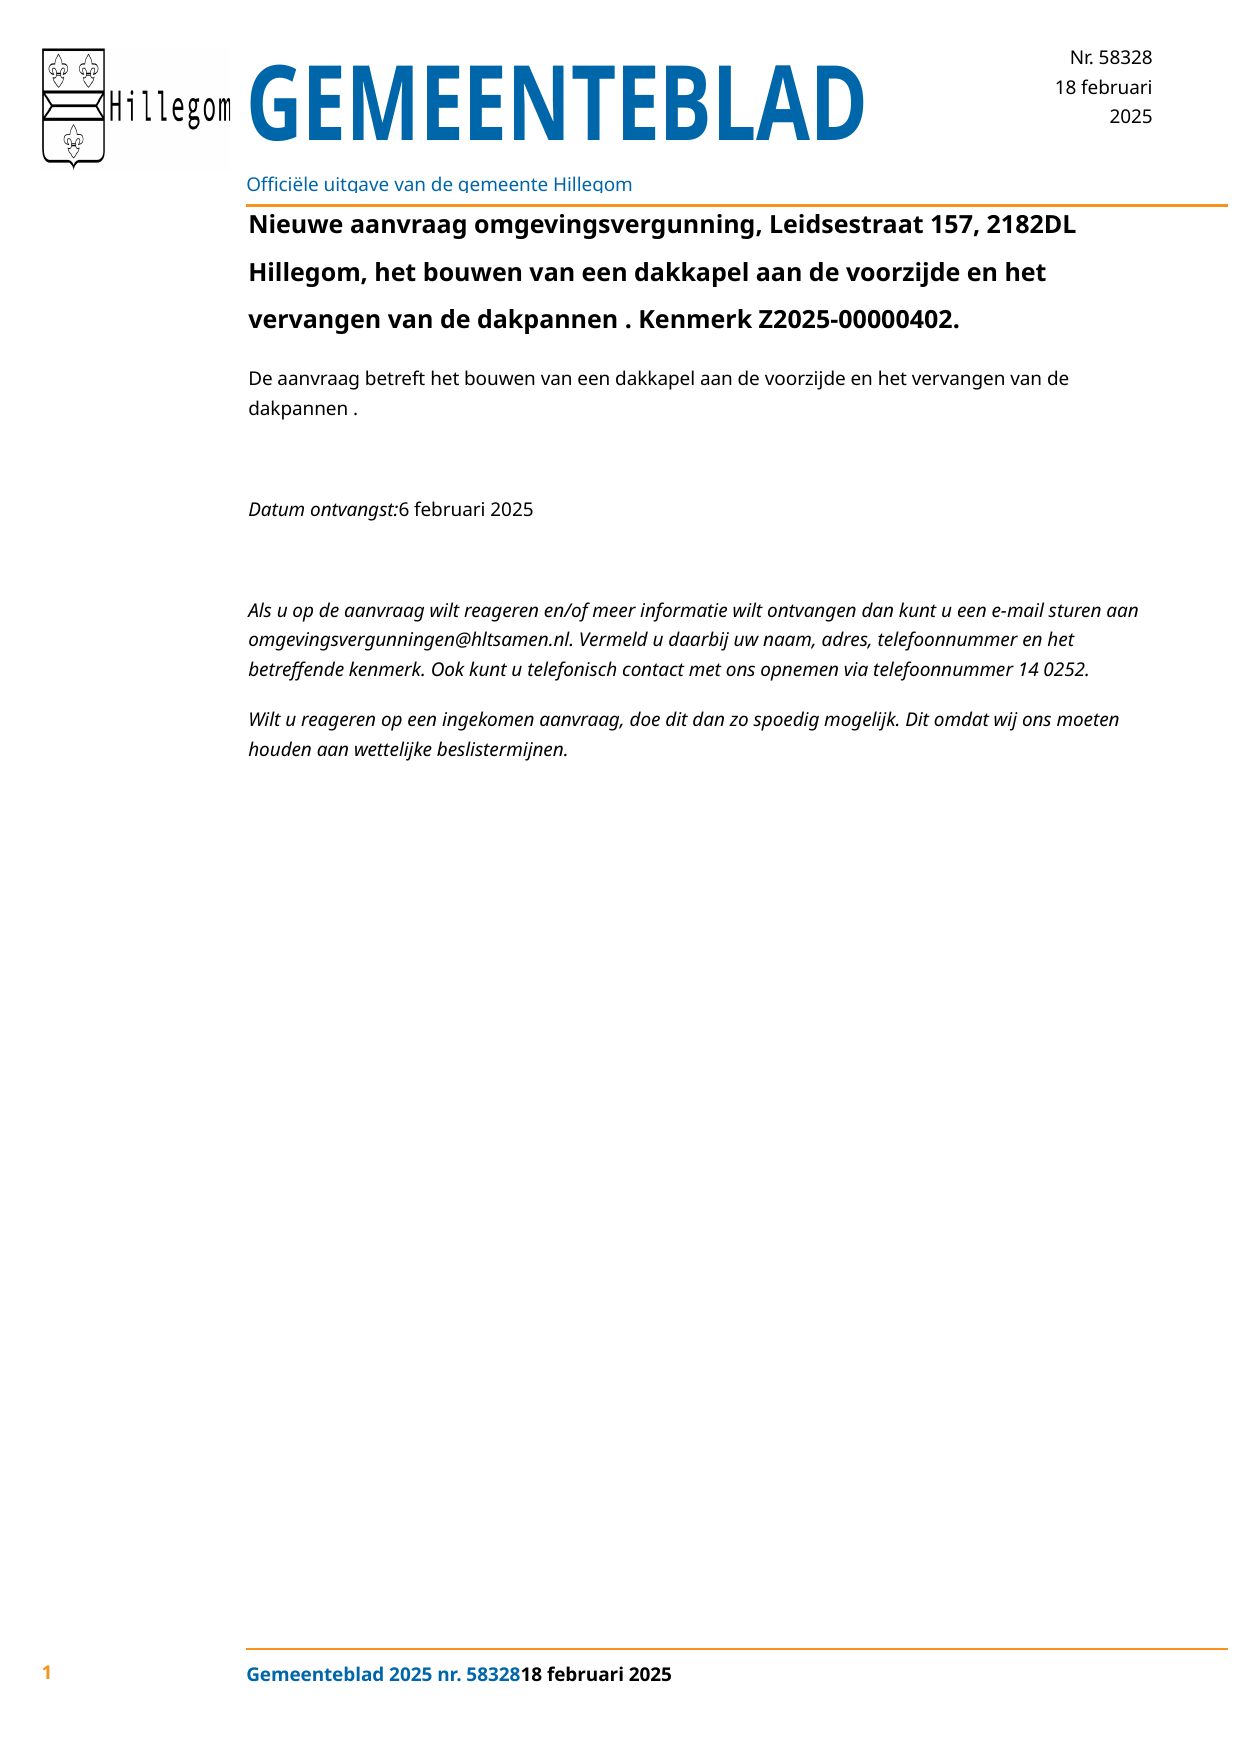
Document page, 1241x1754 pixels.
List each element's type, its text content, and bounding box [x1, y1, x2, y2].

text Datum ontvangst:6 februari 2025 [248, 496, 1152, 522]
text Nieuwe aanvraag omgevingsvergunning, Leidsestraat 157, 2182DL Hillegom, het bouwen van een dakkapel aan de voorzijde en het vervangen van de dakpannen . Kenmerk Z2025-00000402. [248, 207, 1152, 336]
text De aanvraag betreft het bouwen van een dakkapel aan de voorzijde en het vervangen van de dakpannen . [248, 366, 1152, 421]
text Als u op de aanvraag wilt reageren en/of meer informatie wilt ontvangen dan kunt u een e-mail sturen aan omgevingsvergunningen@hltsamen.nl. Vermeld u daarbij uw naam, adres, telefoonnummer en het betreffende kenmerk. Ook kunt u telefonisch contact met ons opnemen via telefoonnummer 14 0252. [248, 597, 1152, 682]
picture [41, 47, 231, 172]
text Wilt u reageren op een ingekomen aanvraag, doe dit dan zo spoedig mogelijk. Dit omdat wij ons moeten houden aan wettelijke beslistermijnen. [248, 706, 1152, 762]
